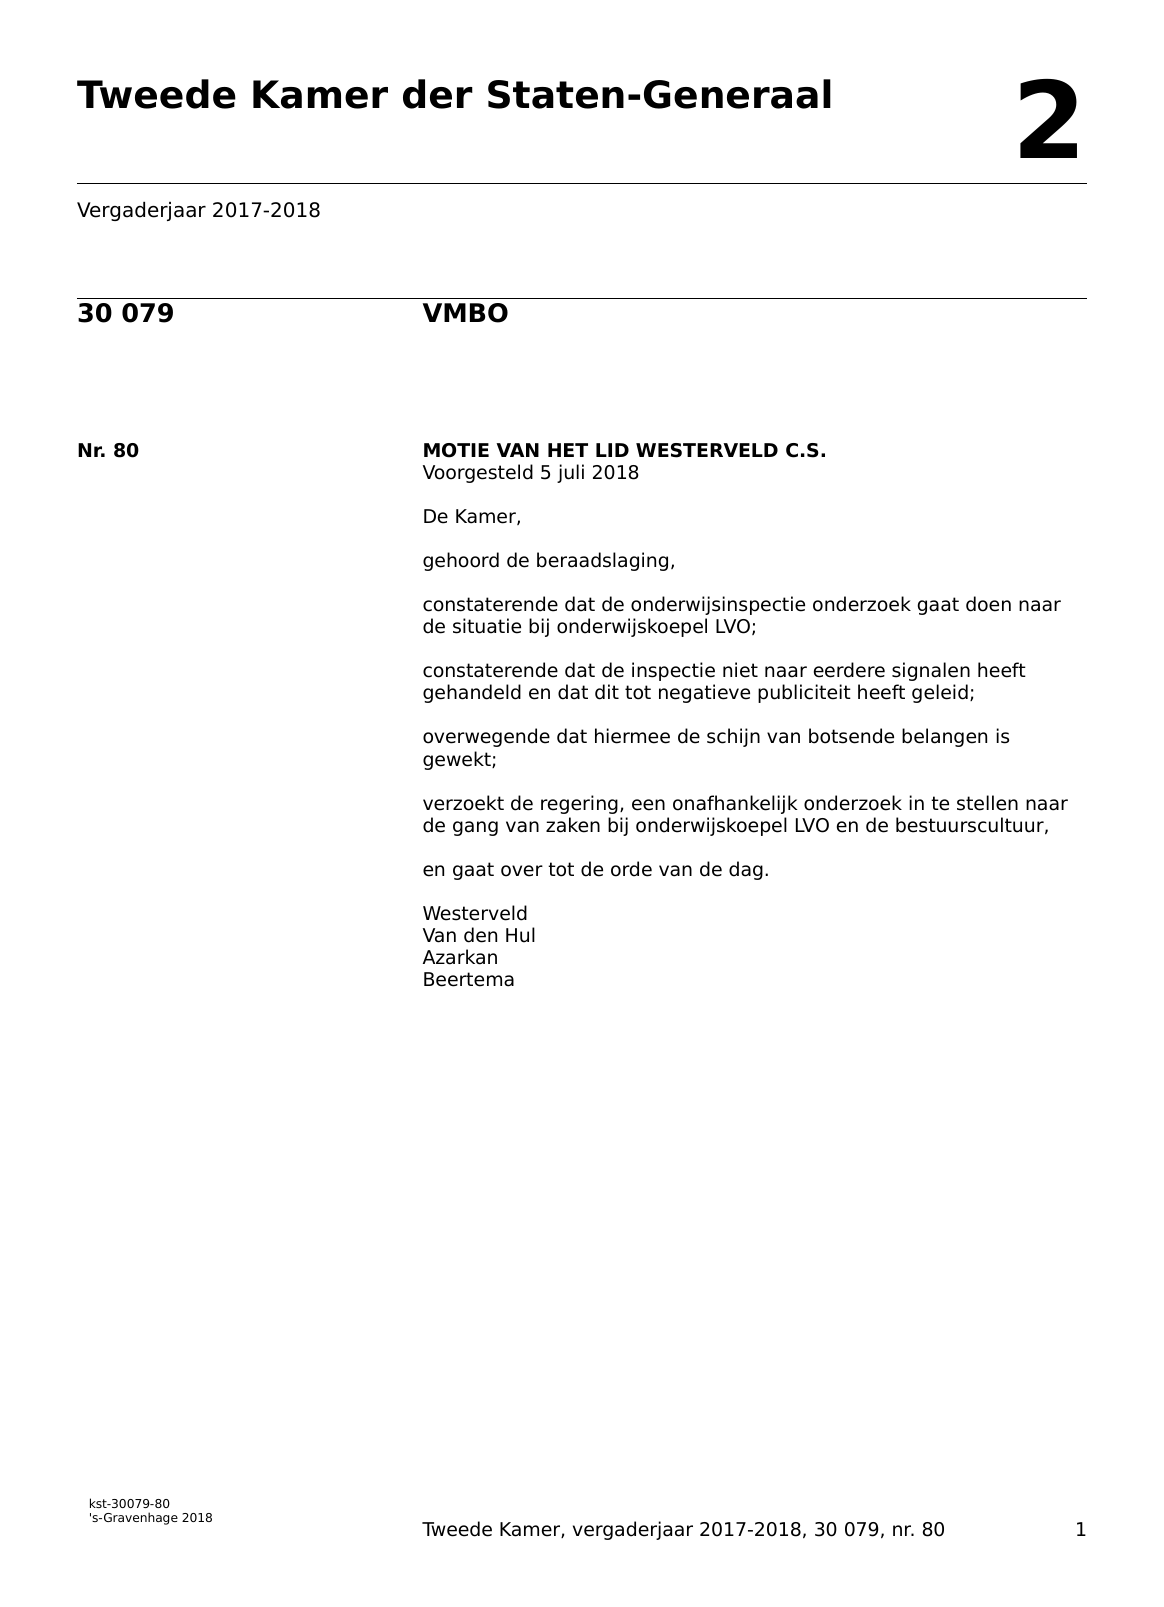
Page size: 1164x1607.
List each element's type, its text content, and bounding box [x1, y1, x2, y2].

text gehoord de beraadslaging, [422, 550, 1087, 572]
text Voorgesteld 5 juli 2018 [422, 462, 1087, 484]
text Van den Hul [422, 925, 1087, 947]
text Beertema [422, 969, 1087, 991]
text kst-30079-80 [88, 1497, 323, 1511]
subtitle 30 079 VMBO [77, 299, 1087, 329]
text Westerveld [422, 903, 1087, 925]
subtitle Nr. 80 MOTIE VAN HET LID WESTERVELD C.S. [77, 440, 1087, 462]
table_cell Vergaderjaar 2017-2018 [77, 184, 1087, 298]
text Azarkan [422, 947, 1087, 969]
text 's-Gravenhage 2018 [88, 1511, 323, 1525]
text overwegende dat hiermee de schijn van botsende belangen is gewekt; [422, 726, 1087, 770]
table_header 2 [886, 59, 1087, 183]
table_header Tweede Kamer der Staten-Generaal [77, 59, 886, 183]
text De Kamer, [422, 506, 1087, 528]
text constaterende dat de onderwijsinspectie onderzoek gaat doen naar de situatie bij onderwijskoepel LVO; [422, 594, 1087, 638]
text constaterende dat de inspectie niet naar eerdere signalen heeft gehandeld en dat dit tot negatieve publiciteit heeft geleid; [422, 660, 1087, 704]
text en gaat over tot de orde van de dag. [422, 859, 1087, 881]
text verzoekt de regering, een onafhankelijk onderzoek in te stellen naar de gang van zaken bij onderwijskoepel LVO en de bestuurscultuur, [422, 793, 1087, 837]
